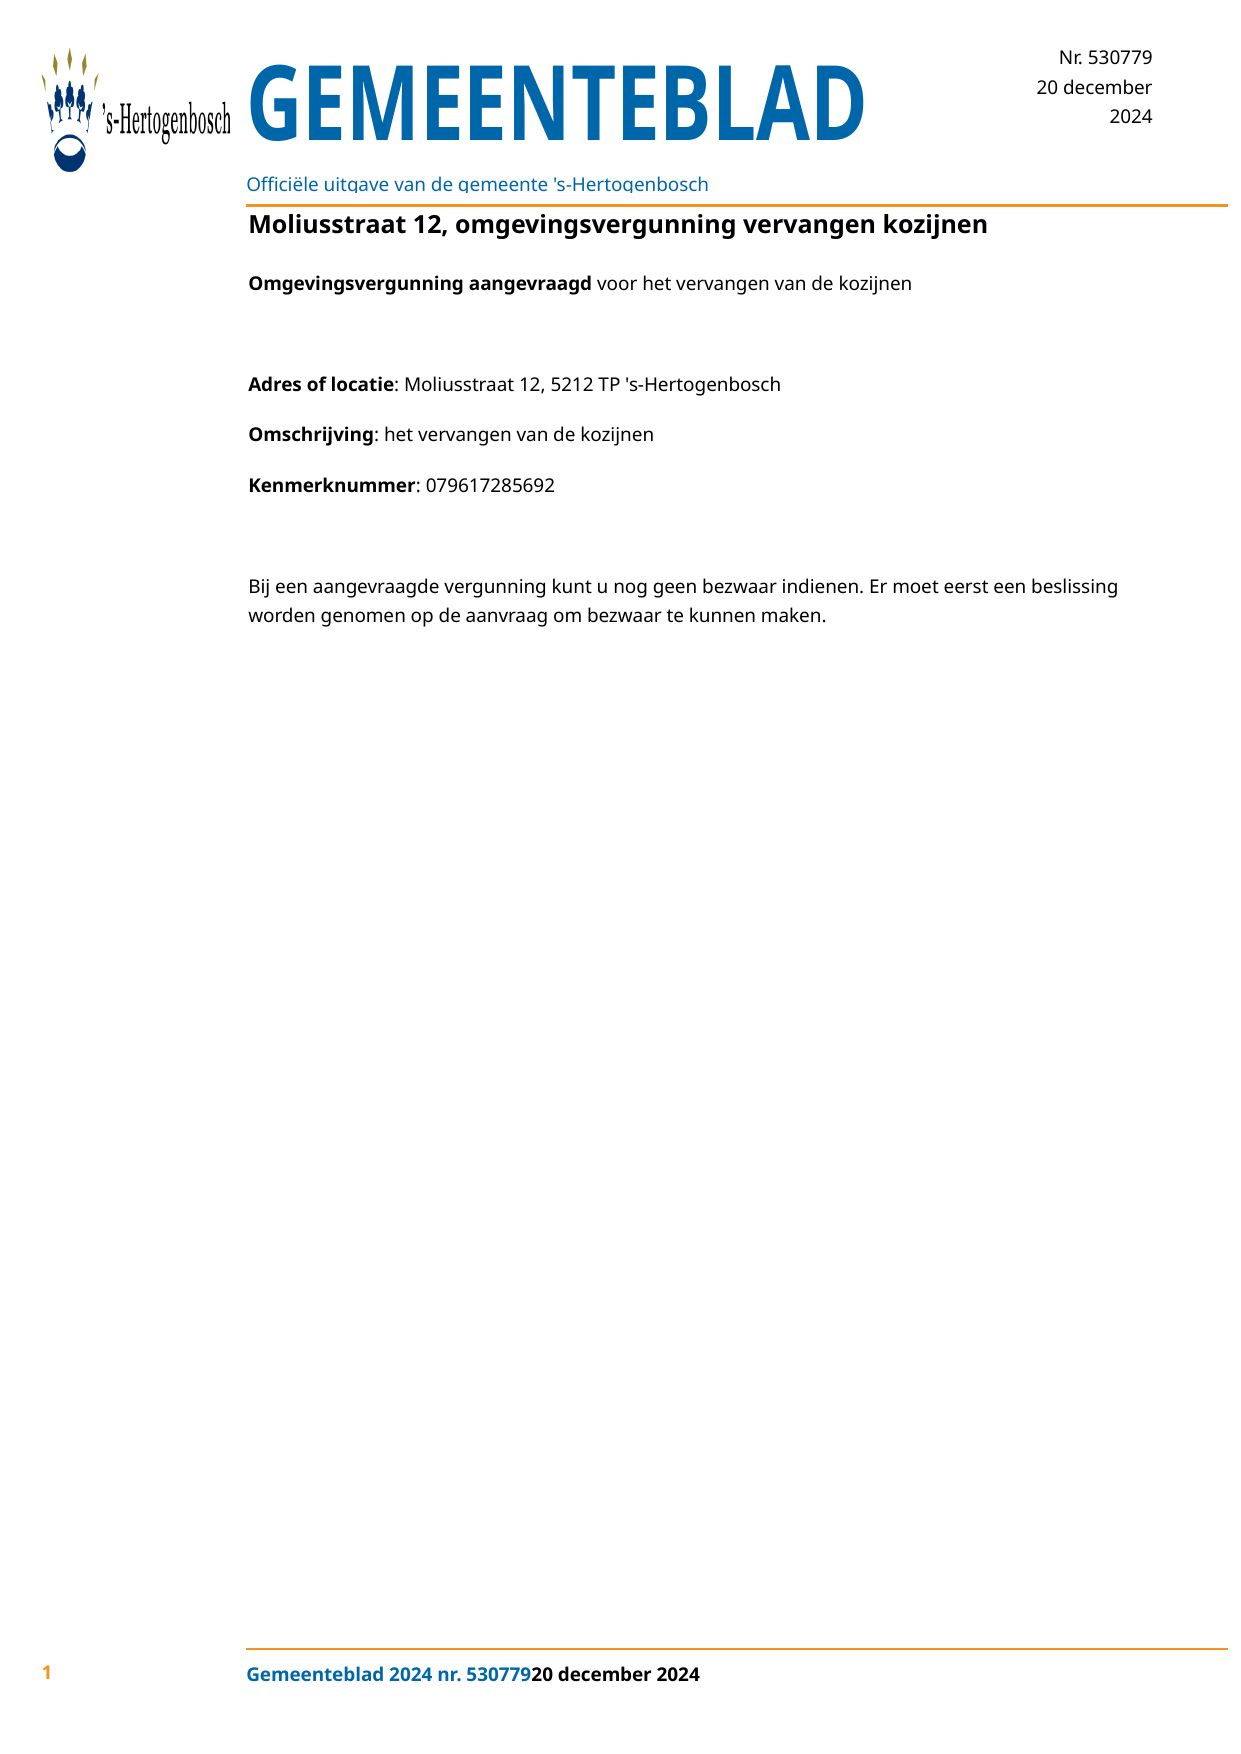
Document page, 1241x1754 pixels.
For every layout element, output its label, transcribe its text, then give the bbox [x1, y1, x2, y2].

text Omgevingsvergunning aangevraagd voor het vervangen van de kozijnen [248, 270, 1152, 296]
picture [41, 47, 231, 172]
text Omschrijving: het vervangen van de kozijnen [248, 422, 1152, 447]
text Adres of locatie: Moliusstraat 12, 5212 TP 's-Hertogenbosch [248, 371, 1152, 397]
text Moliusstraat 12, omgevingsvergunning vervangen kozijnen [248, 207, 1152, 241]
text Kenmerknummer: 079617285692 [248, 472, 1152, 498]
text Bij een aangevraagde vergunning kunt u nog geen bezwaar indienen. Er moet eerst een beslissing worden genomen op de aanvraag om bezwaar te kunnen maken. [248, 573, 1152, 628]
